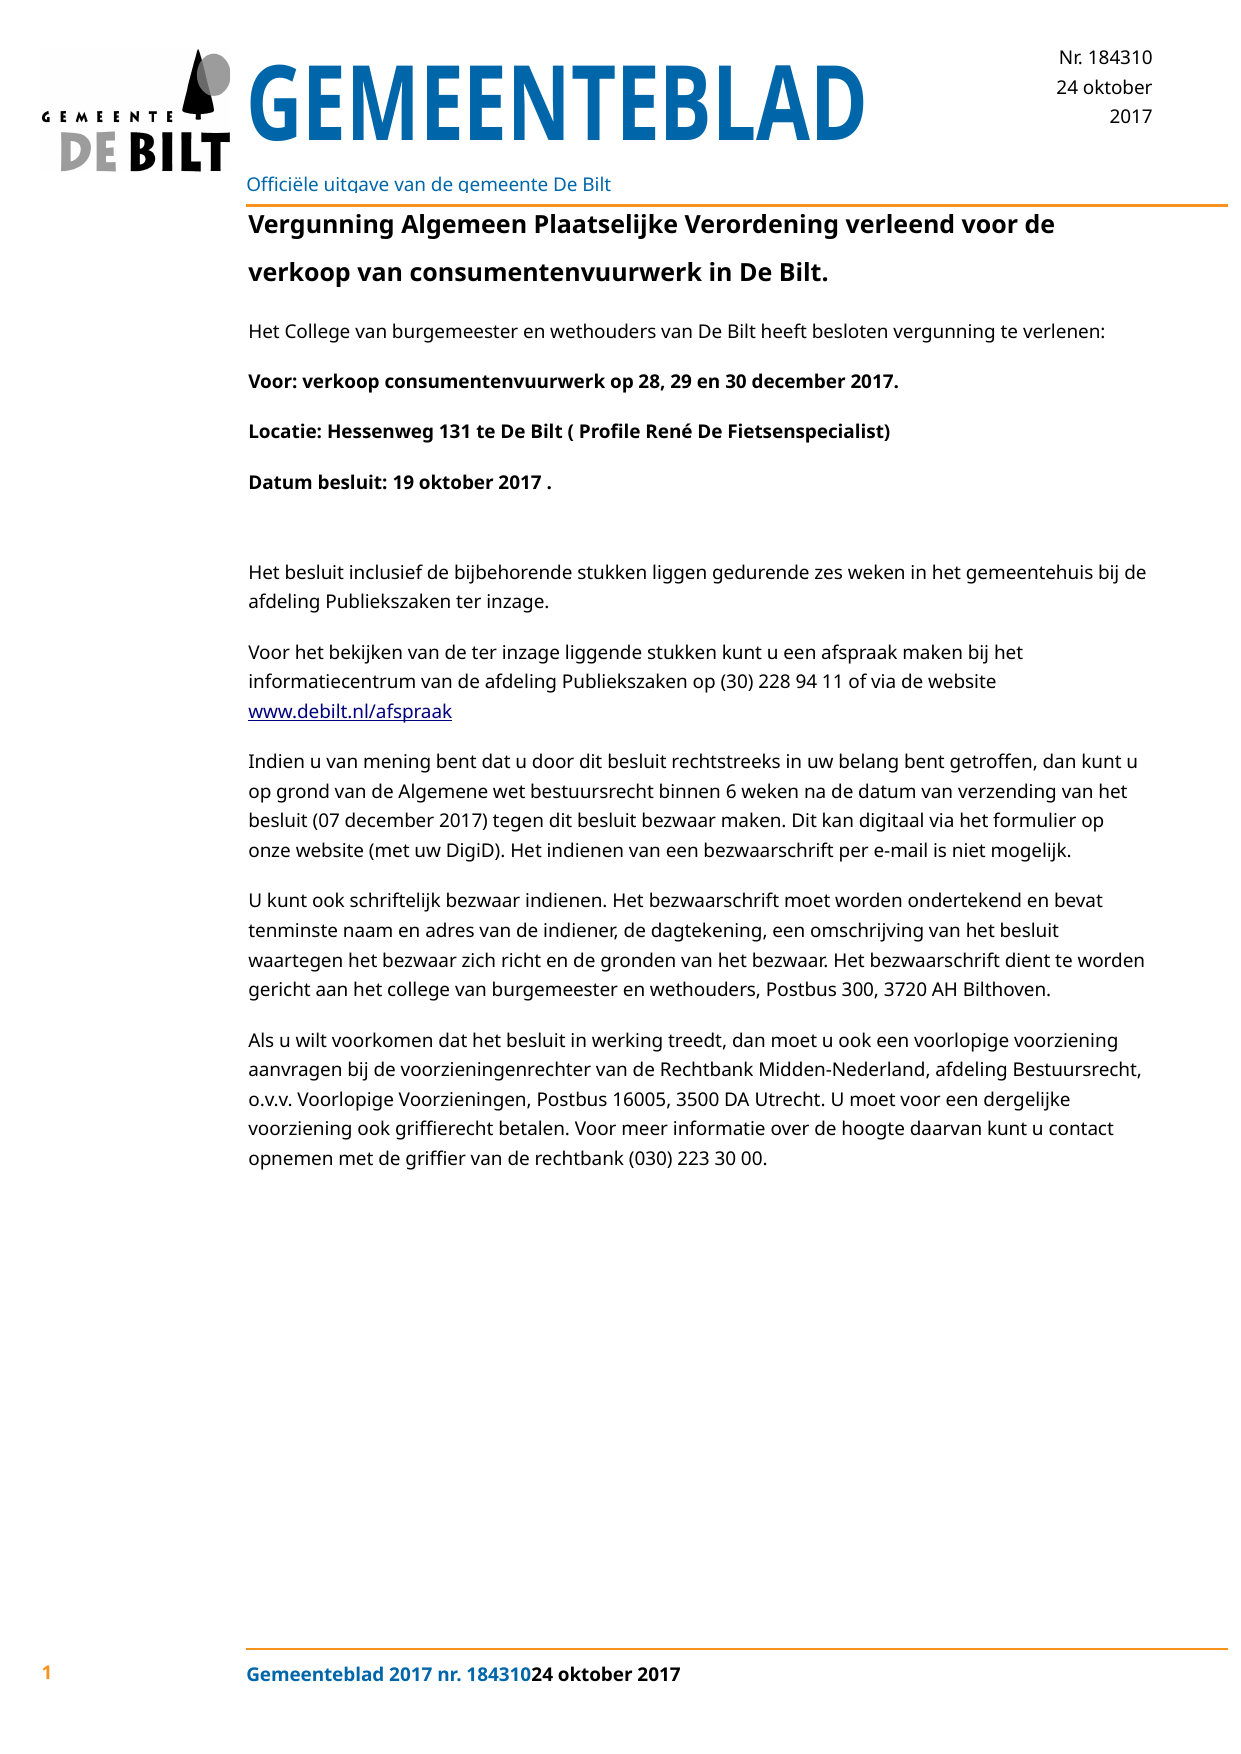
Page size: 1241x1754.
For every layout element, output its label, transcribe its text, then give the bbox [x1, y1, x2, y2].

text Het besluit inclusief de bijbehorende stukken liggen gedurende zes weken in het gemeentehuis bij de afdeling Publiekszaken ter inzage. [248, 559, 1152, 614]
text Als u wilt voorkomen dat het besluit in werking treedt, dan moet u ook een voorlopige voorziening aanvragen bij de voorzieningenrechter van de Rechtbank Midden-Nederland, afdeling Bestuursrecht, o.v.v. Voorlopige Voorzieningen, Postbus 16005, 3500 DA Utrecht. U moet voor een dergelijke voorziening ook griffierecht betalen. Voor meer informatie over de hoogte daarvan kunt u contact opnemen met de griffier van de rechtbank (030) 223 30 00. [248, 1027, 1152, 1171]
text Voor: verkoop consumentenvuurwerk op 28, 29 en 30 december 2017. [248, 368, 1152, 394]
text Locatie: Hessenweg 131 te De Bilt ( Profile René De Fietsenspecialist) [248, 419, 1152, 444]
text Indien u van mening bent dat u door dit besluit rechtstreeks in uw belang bent getroffen, dan kunt u op grond van de Algemene wet bestuursrecht binnen 6 weken na de datum van verzending van het besluit (07 december 2017) tegen dit besluit bezwaar maken. Dit kan digitaal via het formulier op onze website (met uw DigiD). Het indienen van een bezwaarschrift per e-mail is niet mogelijk. [248, 748, 1152, 863]
text Vergunning Algemeen Plaatselijke Verordening verleend voor de verkoop van consumentenvuurwerk in De Bilt. [248, 207, 1152, 288]
text U kunt ook schriftelijk bezwaar indienen. Het bezwaarschrift moet worden ondertekend en bevat tenminste naam en adres van de indiener, de dagtekening, een omschrijving van het besluit waartegen het bezwaar zich richt en de gronden van het bezwaar. Het bezwaarschrift dient te worden gericht aan het college van burgemeester en wethouders, Postbus 300, 3720 AH Bilthoven. [248, 888, 1152, 1002]
text Het College van burgemeester en wethouders van De Bilt heeft besloten vergunning te verlenen: [248, 318, 1152, 344]
text Datum besluit: 19 oktober 2017 . [248, 469, 1152, 495]
text Voor het bekijken van de ter inzage liggende stukken kunt u een afspraak maken bij het informatiecentrum van de afdeling Publiekszaken op (30) 228 94 11 of via de website www.debilt.nl/afspraak [248, 639, 1152, 724]
picture [41, 47, 231, 172]
